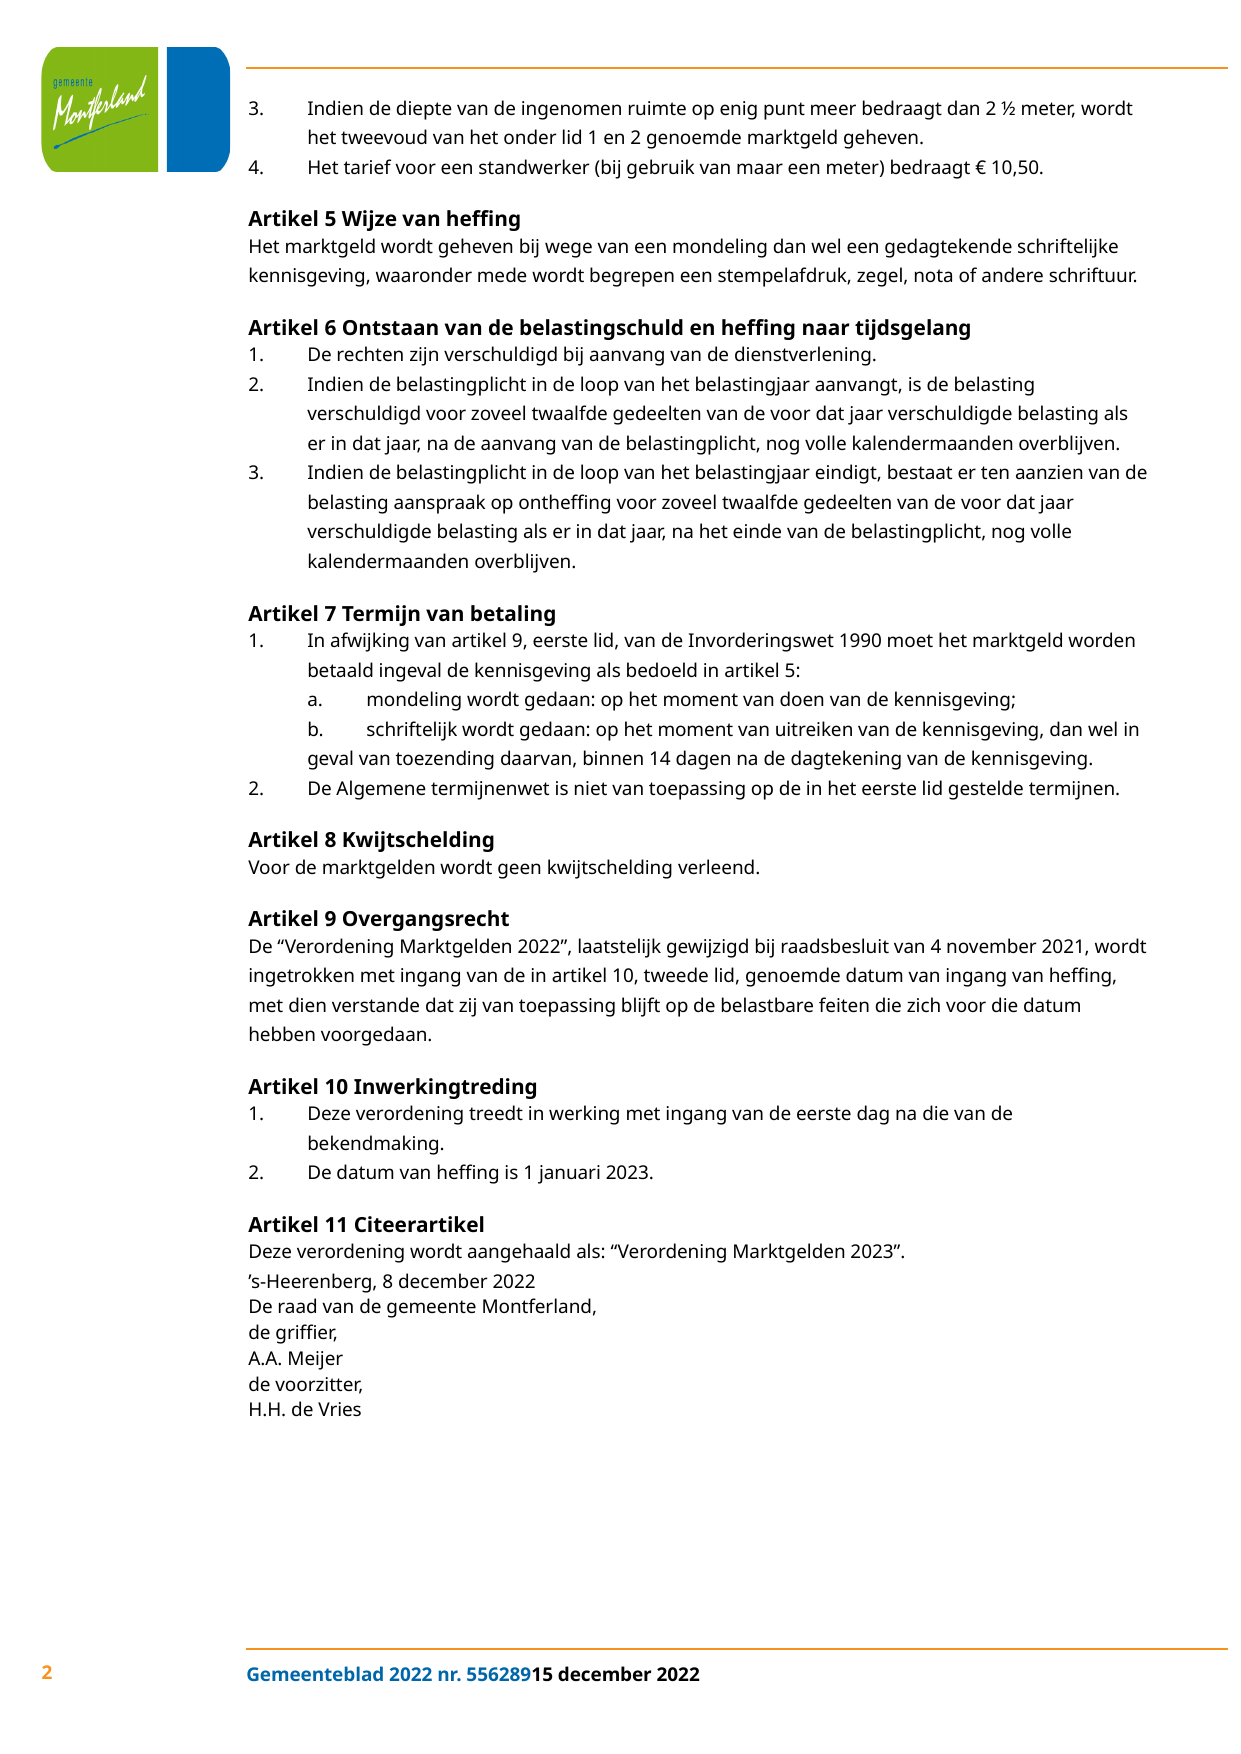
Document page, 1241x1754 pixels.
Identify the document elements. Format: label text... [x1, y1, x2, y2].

text Voor de marktgelden wordt geen kwijtschelding verleend. [248, 854, 1152, 880]
text Artikel 7 Termijn van betaling [248, 599, 1152, 627]
list De datum van heffing is 1 januari 2023. [248, 1159, 1152, 1185]
text De “Verordening Marktgelden 2022”, laatstelijk gewijzigd bij raadsbesluit van 4 november 2021, wordt ingetrokken met ingang van de in artikel 10, tweede lid, genoemde datum van ingang van heffing, met dien verstande dat zij van toepassing blijft op de belastbare feiten die zich voor die datum hebben voorgedaan. [248, 933, 1152, 1047]
list geval van toezending daarvan, binnen 14 dagen na de dagtekening van de kennisgeving. [248, 746, 1152, 771]
text Artikel 11 Citeerartikel [248, 1210, 1152, 1238]
text Artikel 8 Kwijtschelding [248, 826, 1152, 854]
list De Algemene termijnenwet is niet van toepassing op de in het eerste lid gestelde termijnen. [248, 775, 1152, 801]
text de griffier, [248, 1319, 1152, 1345]
list Indien de diepte van de ingenomen ruimte op enig punt meer bedraagt dan 2 ½ meter, wordt het tweevoud van het onder lid 1 en 2 genoemde marktgeld geheven. [248, 95, 1152, 150]
list mondeling wordt gedaan: op het moment van doen van de kennisgeving; [307, 686, 1152, 712]
list De rechten zijn verschuldigd bij aanvang van de dienstverlening. [248, 341, 1152, 367]
list Indien de belastingplicht in de loop van het belastingjaar eindigt, bestaat er ten aanzien van de belasting aanspraak op ontheffing voor zoveel twaalfde gedeelten van de voor dat jaar verschuldigde belasting als er in dat jaar, na het einde van de belastingplicht, nog volle kalendermaanden overblijven. [248, 459, 1152, 574]
text Artikel 5 Wijze van heffing [248, 204, 1152, 233]
text ’s-Heerenberg, 8 december 2022 [248, 1268, 1152, 1294]
list Het tarief voor een standwerker (bij gebruik van maar een meter) bedraagt € 10,50. [248, 154, 1152, 180]
list Indien de belastingplicht in de loop van het belastingjaar aanvangt, is de belasting verschuldigd voor zoveel twaalfde gedeelten van de voor dat jaar verschuldigde belasting als er in dat jaar, na de aanvang van de belastingplicht, nog volle kalendermaanden overblijven. [248, 371, 1152, 456]
list schriftelijk wordt gedaan: op het moment van uitreiken van de kennisgeving, dan wel in [307, 716, 1152, 742]
picture [41, 47, 231, 172]
text Artikel 9 Overgangsrecht [248, 904, 1152, 933]
text A.A. Meijer [248, 1345, 1152, 1371]
text de voorzitter, [248, 1371, 1152, 1397]
list Deze verordening treedt in werking met ingang van de eerste dag na die van de bekendmaking. [248, 1100, 1152, 1156]
list In afwijking van artikel 9, eerste lid, van de Invorderingswet 1990 moet het marktgeld worden betaald ingeval de kennisgeving als bedoeld in artikel 5: [248, 627, 1152, 682]
text H.H. de Vries [248, 1397, 1152, 1422]
text Het marktgeld wordt geheven bij wege van een mondeling dan wel een gedagtekende schriftelijke kennisgeving, waaronder mede wordt begrepen een stempelafdruk, zegel, nota of andere schriftuur. [248, 233, 1152, 288]
text De raad van de gemeente Montferland, [248, 1294, 1152, 1319]
text Artikel 10 Inwerkingtreding [248, 1072, 1152, 1100]
text Deze verordening wordt aangehaald als: “Verordening Marktgelden 2023”. [248, 1238, 1152, 1264]
text Artikel 6 Ontstaan van de belastingschuld en heffing naar tijdsgelang [248, 313, 1152, 341]
